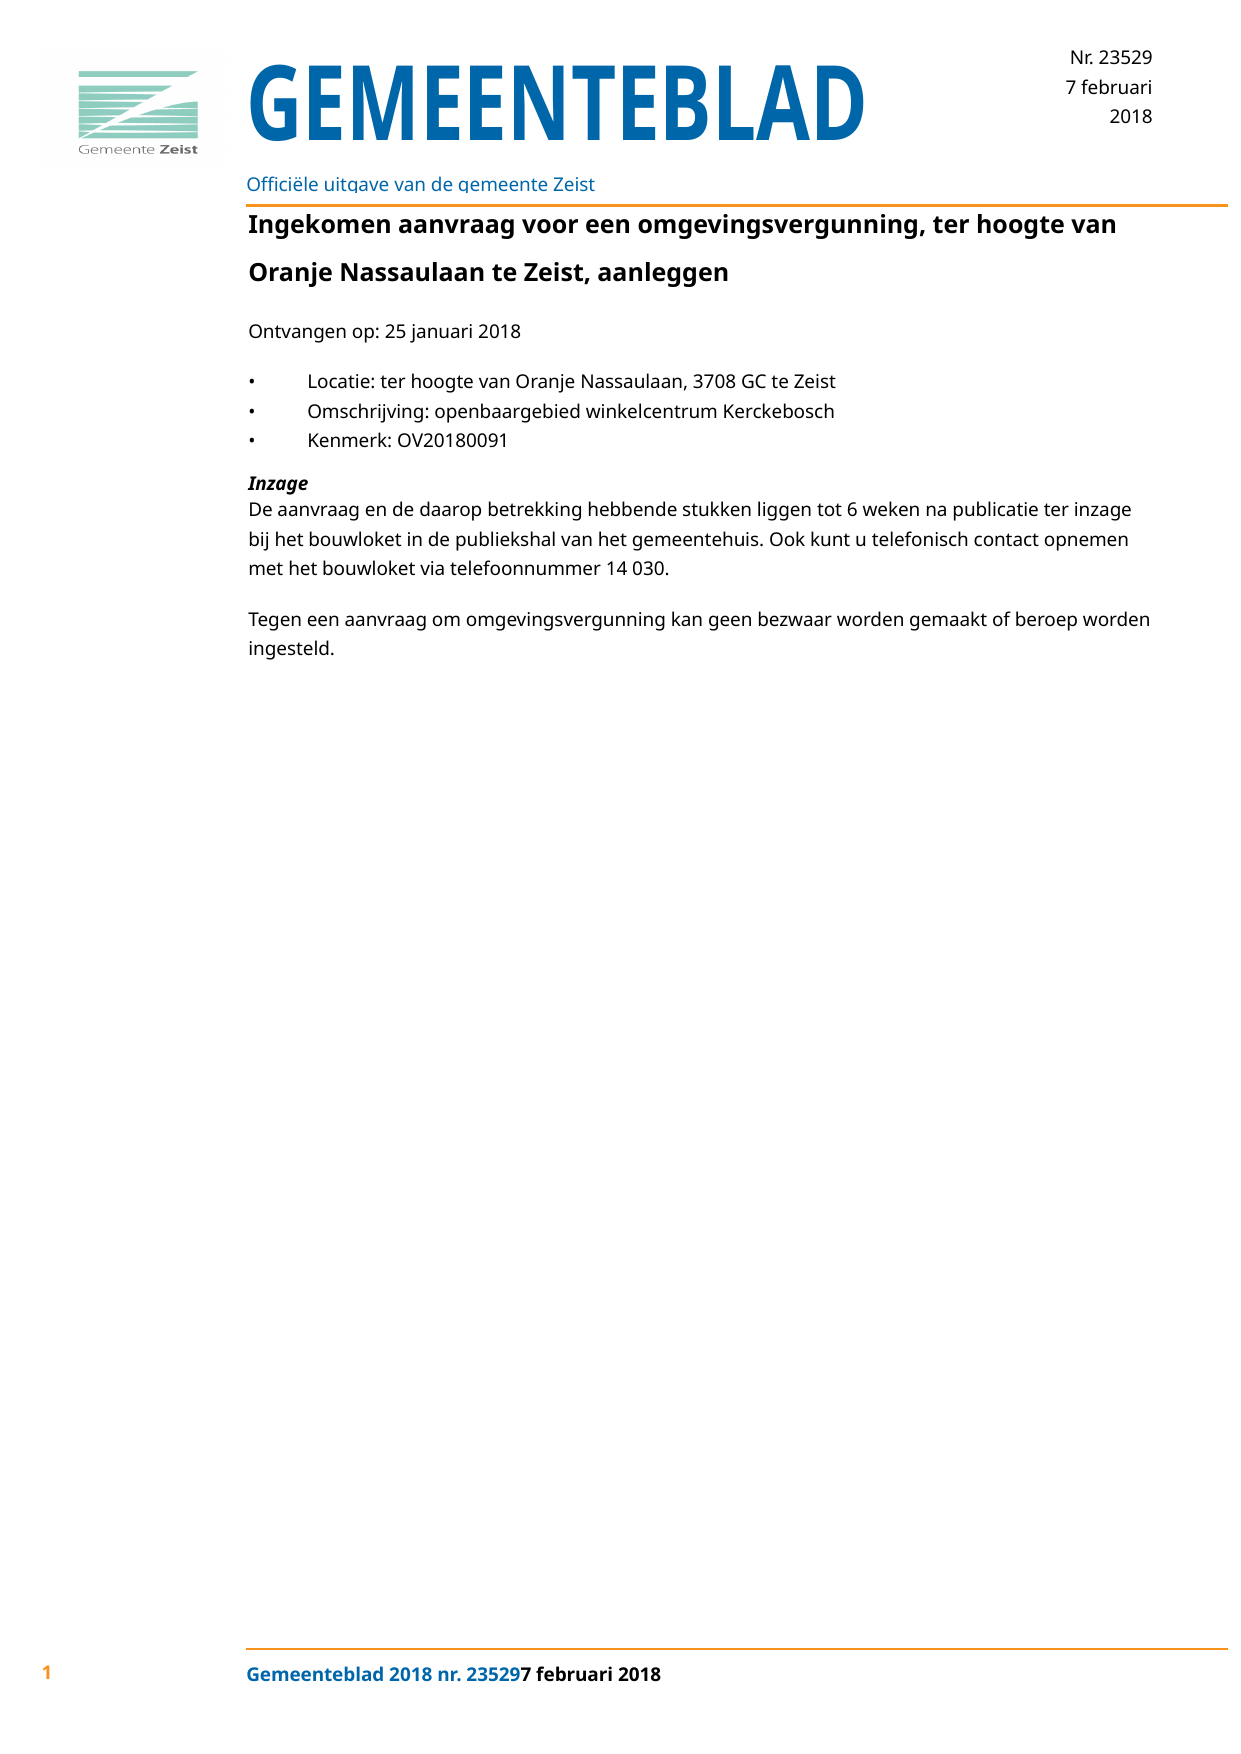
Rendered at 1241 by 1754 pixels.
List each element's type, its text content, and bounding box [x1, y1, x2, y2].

text Inzage [248, 471, 1152, 496]
text Ingekomen aanvraag voor een omgevingsvergunning, ter hoogte van Oranje Nassaulaan te Zeist, aanleggen [248, 207, 1152, 288]
picture [41, 47, 231, 172]
text De aanvraag en de daarop betrekking hebbende stukken liggen tot 6 weken na publicatie ter inzage bij het bouwloket in de publiekshal van het gemeentehuis. Ook kunt u telefonisch contact opnemen met het bouwloket via telefoonnummer 14 030. [248, 496, 1152, 581]
text Ontvangen op: 25 januari 2018 [248, 318, 1152, 344]
list Omschrijving: openbaargebied winkelcentrum Kerckebosch [248, 398, 1152, 424]
list Kenmerk: OV20180091 [248, 427, 1152, 453]
text Tegen een aanvraag om omgevingsvergunning kan geen bezwaar worden gemaakt of beroep worden ingesteld. [248, 606, 1152, 661]
list Locatie: ter hoogte van Oranje Nassaulaan, 3708 GC te Zeist [248, 368, 1152, 394]
